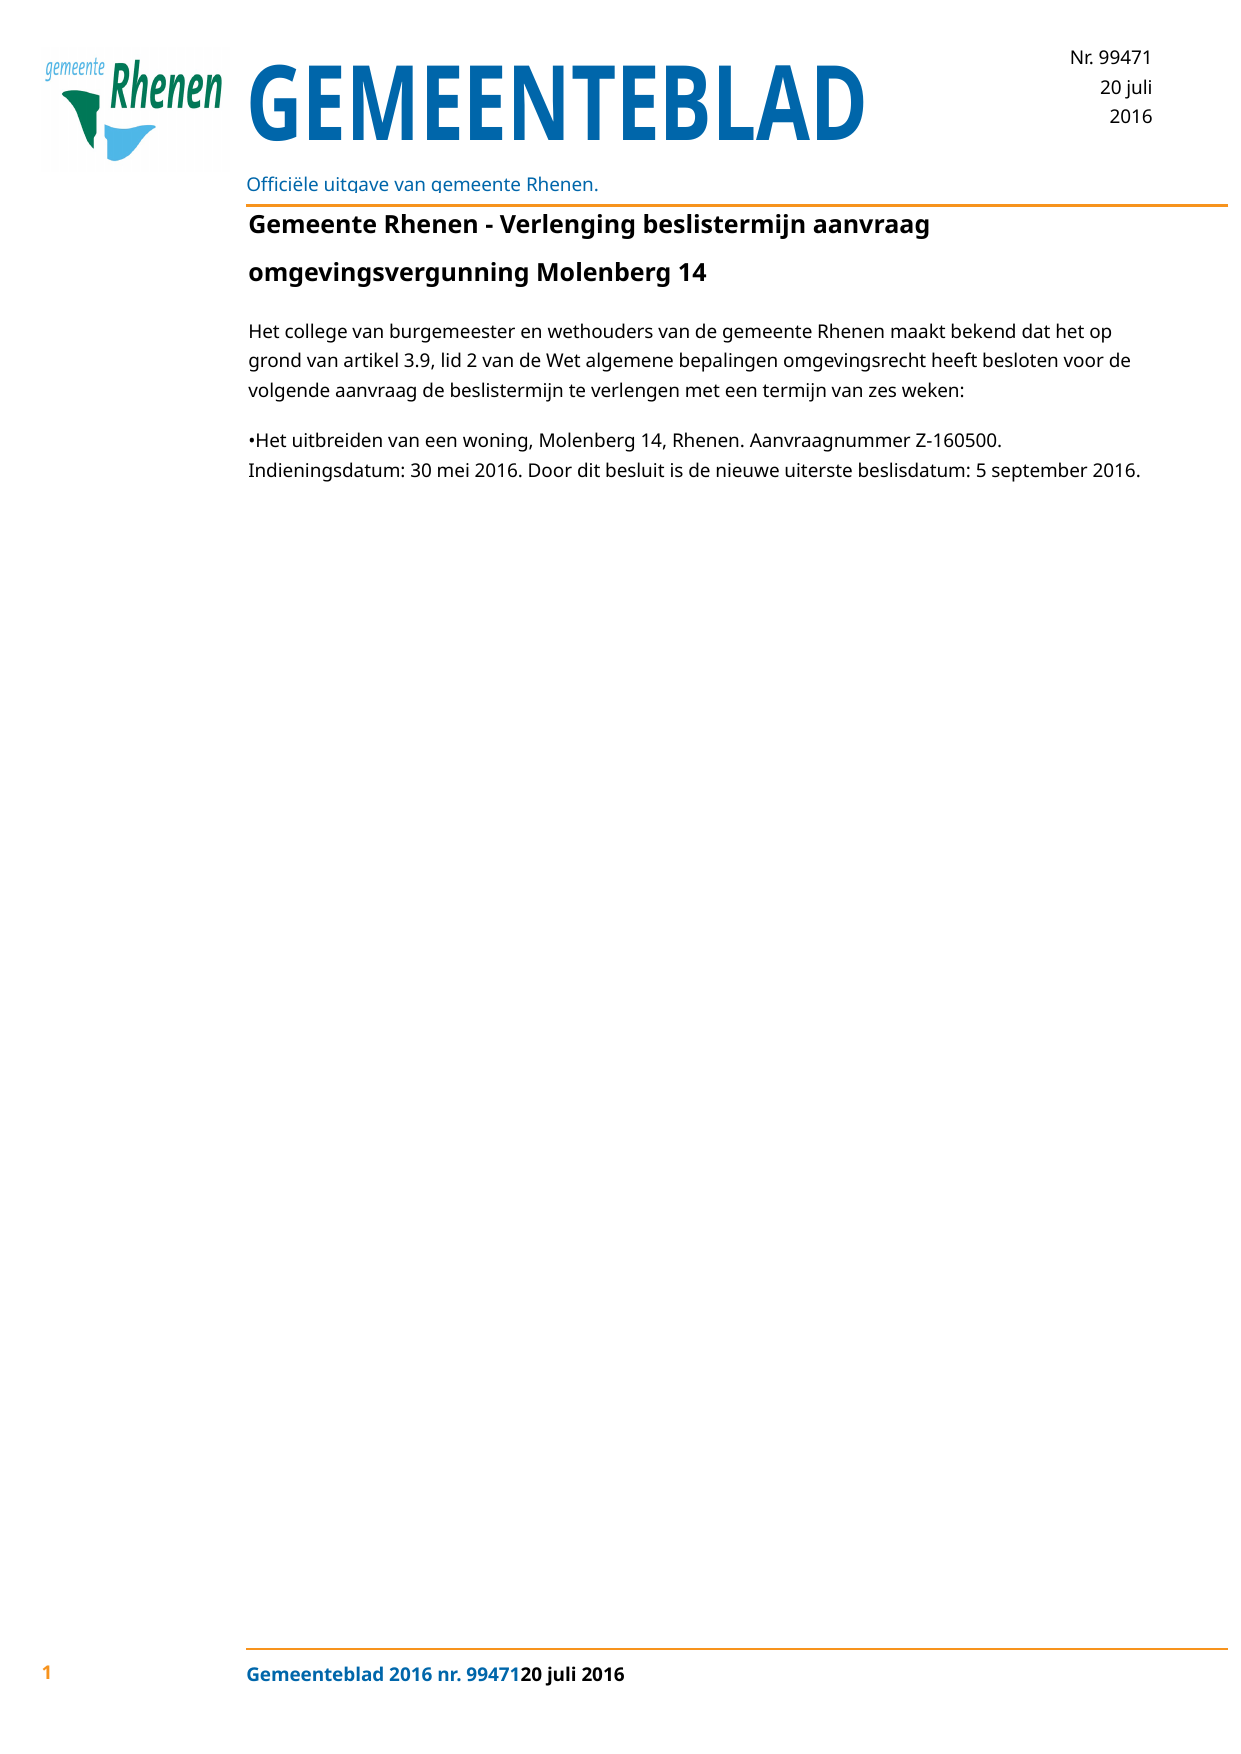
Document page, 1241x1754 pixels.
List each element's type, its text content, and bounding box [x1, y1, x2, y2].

text •Het uitbreiden van een woning, Molenberg 14, Rhenen. Aanvraagnummer Z-160500. Indieningsdatum: 30 mei 2016. Door dit besluit is de nieuwe uiterste beslisdatum: 5 september 2016. [248, 427, 1152, 483]
picture [41, 47, 231, 172]
text Het college van burgemeester en wethouders van de gemeente Rhenen maakt bekend dat het op grond van artikel 3.9, lid 2 van de Wet algemene bepalingen omgevingsrecht heeft besloten voor de volgende aanvraag de beslistermijn te verlengen met een termijn van zes weken: [248, 318, 1152, 403]
text Gemeente Rhenen - Verlenging beslistermijn aanvraag omgevingsvergunning Molenberg 14 [248, 207, 1152, 288]
